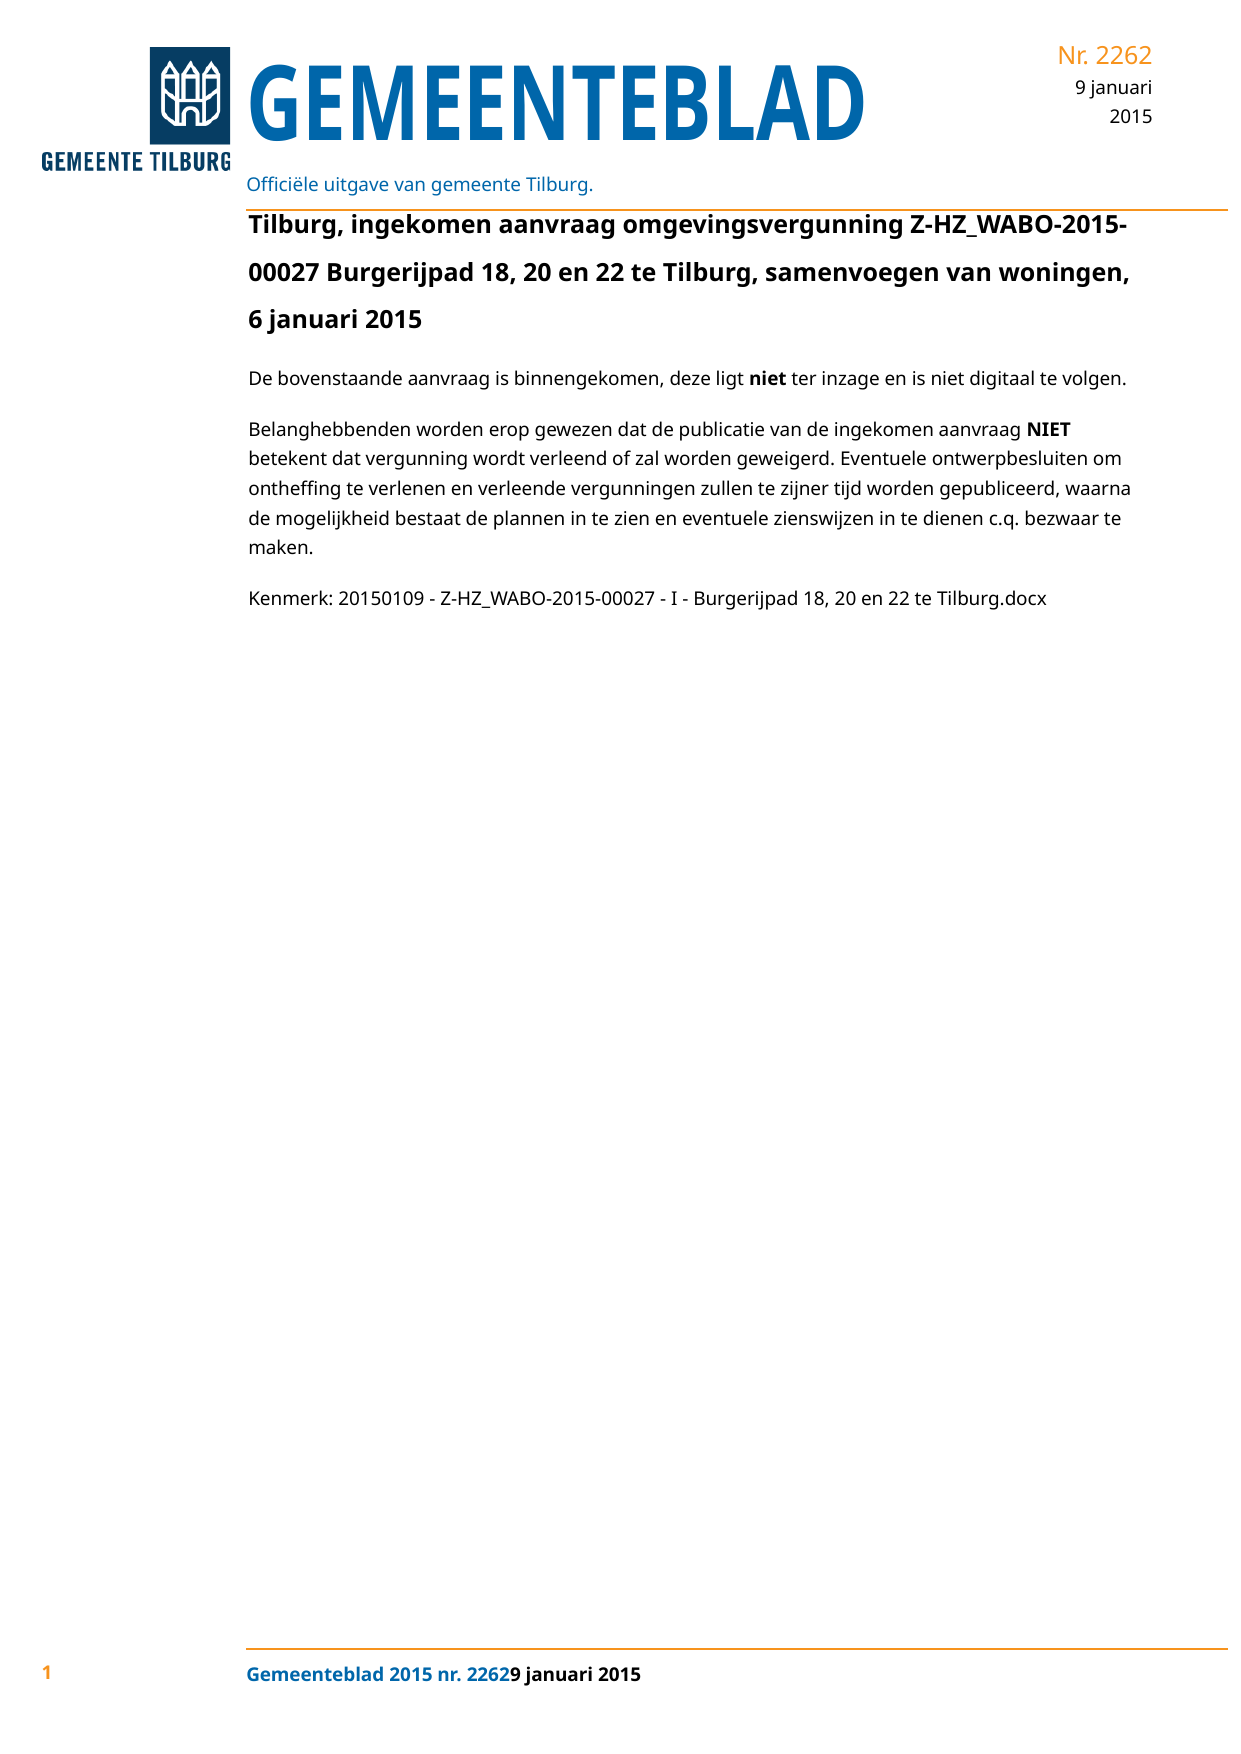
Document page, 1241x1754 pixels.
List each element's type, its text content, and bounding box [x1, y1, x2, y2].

text Belanghebbenden worden erop gewezen dat de publicatie van de ingekomen aanvraag NIET betekent dat vergunning wordt verleend of zal worden geweigerd. Eventuele ontwerpbesluiten om ontheffing te verlenen en verleende vergunningen zullen te zijner tijd worden gepubliceerd, waarna de mogelijkheid bestaat de plannen in te zien en eventuele zienswijzen in te dienen c.q. bezwaar te maken. [248, 416, 1152, 560]
text Tilburg, ingekomen aanvraag omgevingsvergunning Z-HZ_WABO-2015-00027 Burgerijpad 18, 20 en 22 te Tilburg, samenvoegen van woningen, 6 januari 2015 [248, 211, 1152, 336]
text De bovenstaande aanvraag is binnengekomen, deze ligt niet ter inzage en is niet digitaal te volgen. [248, 366, 1152, 391]
text Kenmerk: 20150109 - Z-HZ_WABO-2015-00027 - I - Burgerijpad 18, 20 en 22 te Tilburg.docx [248, 585, 1152, 610]
picture [41, 47, 231, 172]
